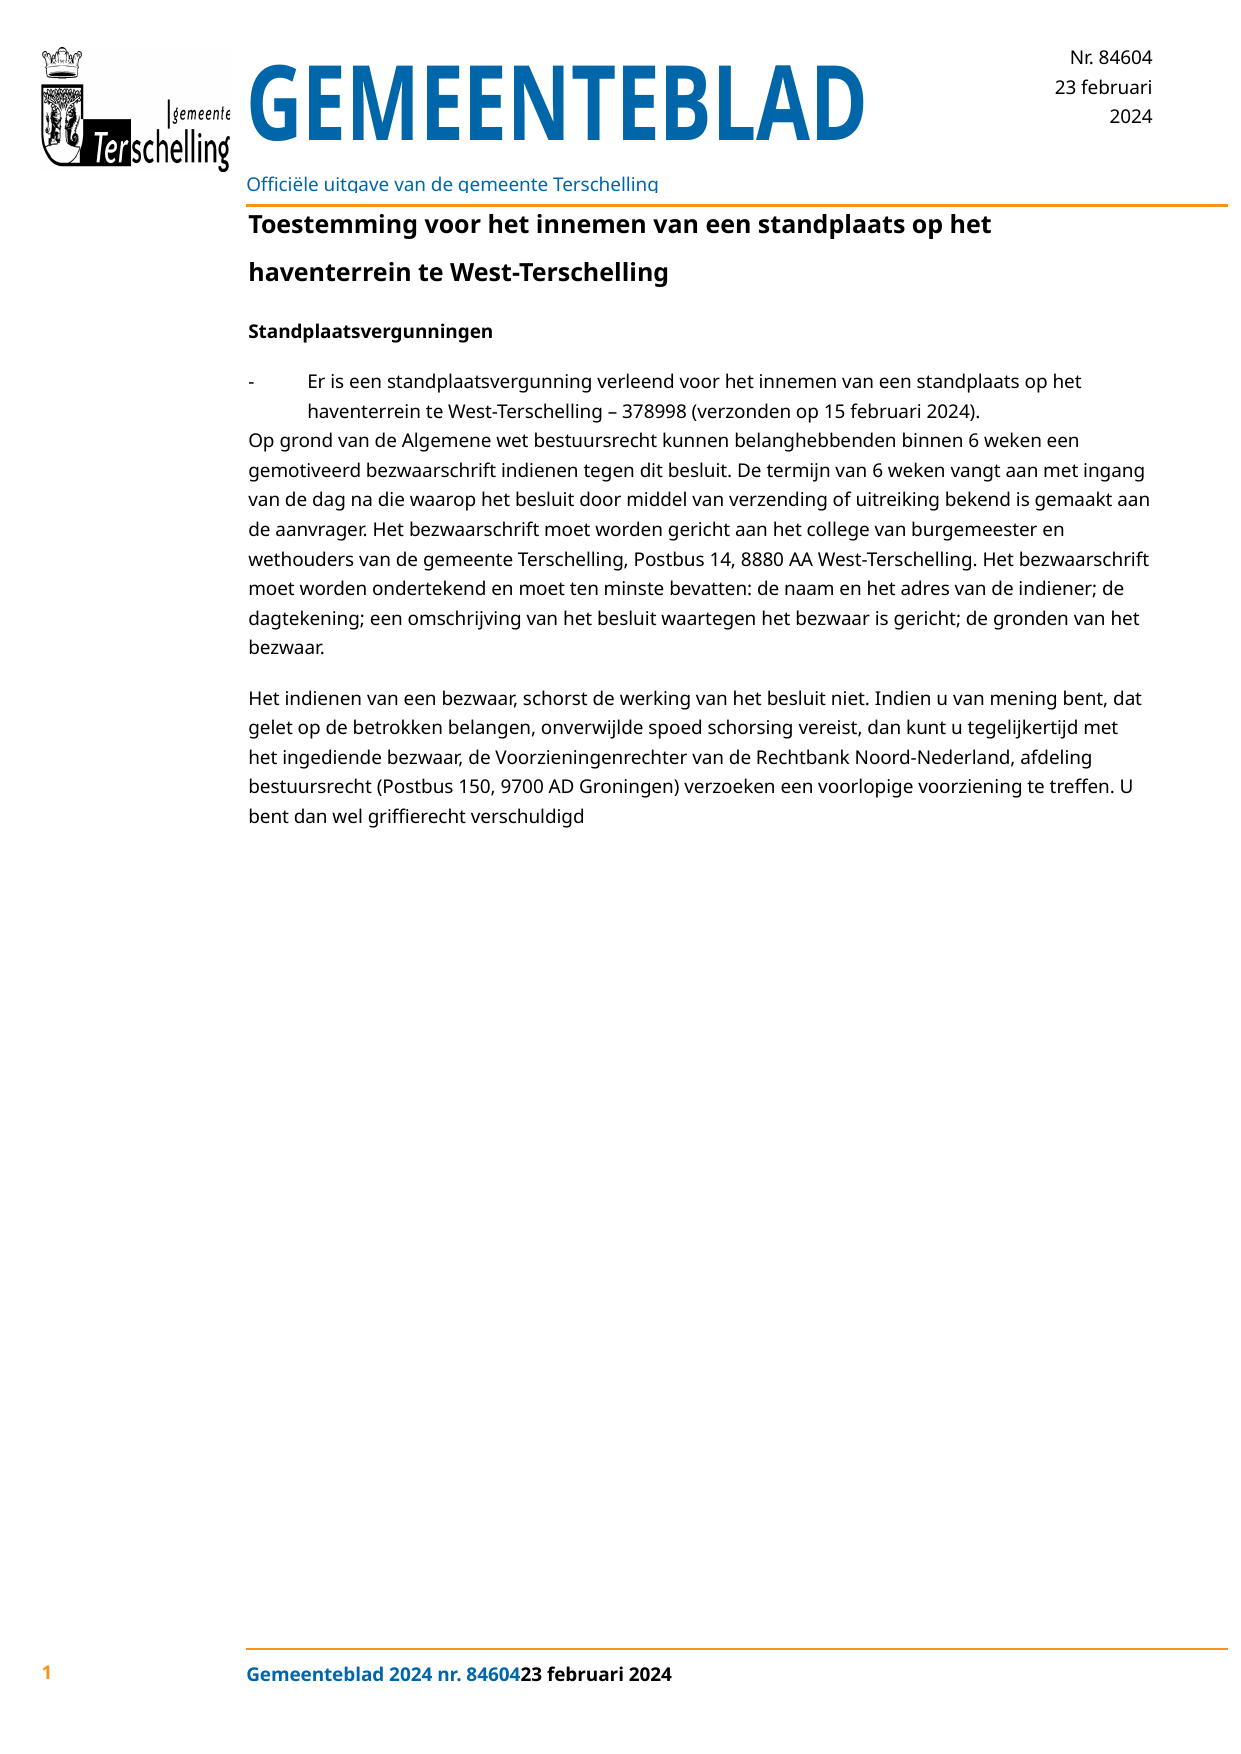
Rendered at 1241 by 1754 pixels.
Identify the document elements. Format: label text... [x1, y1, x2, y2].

picture [41, 47, 231, 172]
text Op grond van de Algemene wet bestuursrecht kunnen belanghebbenden binnen 6 weken een gemotiveerd bezwaarschrift indienen tegen dit besluit. De termijn van 6 weken vangt aan met ingang van de dag na die waarop het besluit door middel van verzending of uitreiking bekend is gemaakt aan de aanvrager. Het bezwaarschrift moet worden gericht aan het college van burgemeester en wethouders van de gemeente Terschelling, Postbus 14, 8880 AA West-Terschelling. Het bezwaarschrift moet worden ondertekend en moet ten minste bevatten: de naam en het adres van de indiener; de dagtekening; een omschrijving van het besluit waartegen het bezwaar is gericht; de gronden van het bezwaar. [248, 427, 1152, 660]
list Er is een standplaatsvergunning verleend voor het innemen van een standplaats op het haventerrein te West-Terschelling – 378998 (verzonden op 15 februari 2024). [248, 368, 1152, 424]
text Toestemming voor het innemen van een standplaats op het haventerrein te West-Terschelling [248, 207, 1152, 288]
text Het indienen van een bezwaar, schorst de werking van het besluit niet. Indien u van mening bent, dat gelet op de betrokken belangen, onverwijlde spoed schorsing vereist, dan kunt u tegelijkertijd met het ingediende bezwaar, de Voorzieningenrechter van de Rechtbank Noord-Nederland, afdeling bestuursrecht (Postbus 150, 9700 AD Groningen) verzoeken een voorlopige voorziening te treffen. U bent dan wel griffierecht verschuldigd [248, 685, 1152, 829]
text Standplaatsvergunningen [248, 318, 1152, 344]
